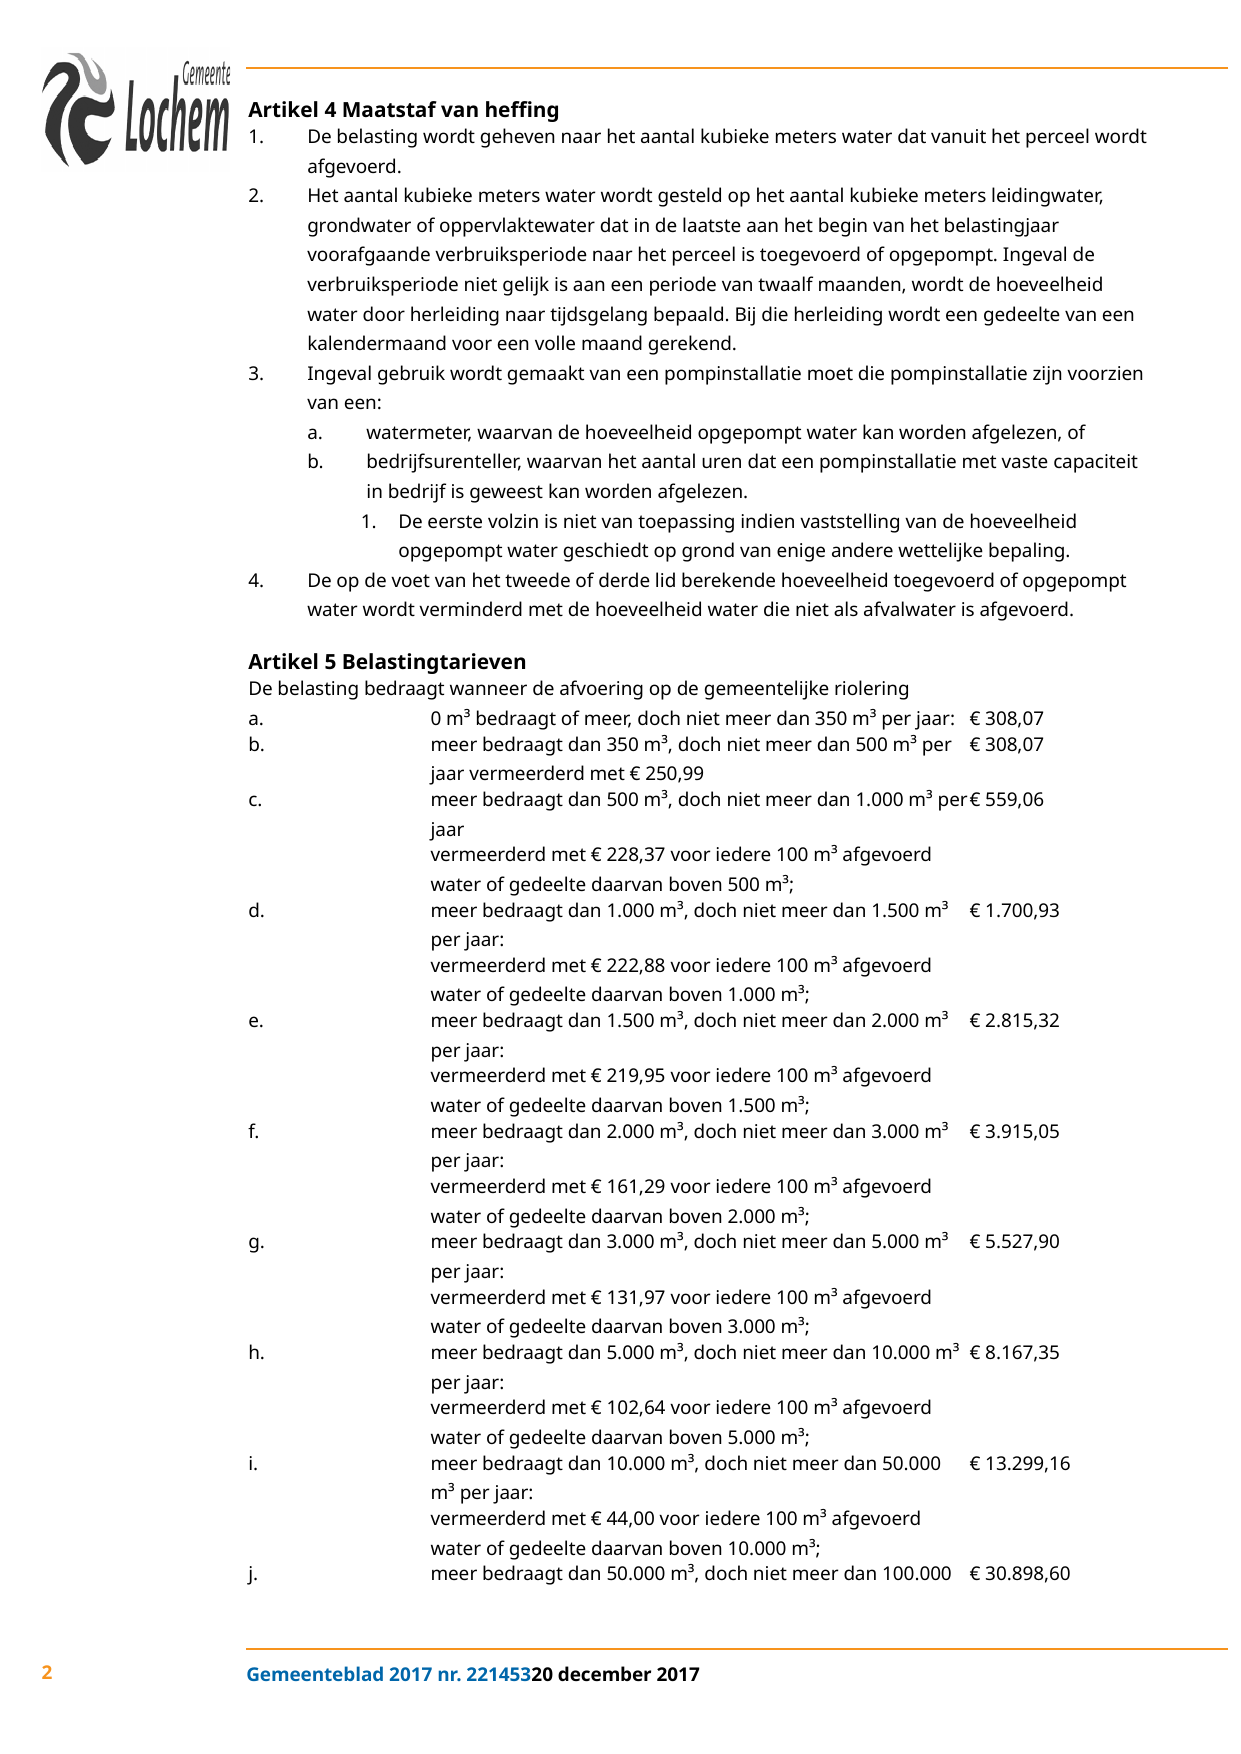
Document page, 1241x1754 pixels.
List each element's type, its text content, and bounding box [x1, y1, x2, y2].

table_cell b. [248, 731, 430, 786]
table_cell € 30.898,60 [969, 1561, 1152, 1586]
table_cell [969, 1284, 1152, 1339]
table_cell vermeerderd met € 161,29 voor iedere 100 m³ afgevoerd water of gedeelte daarvan boven 2.000 m³; [430, 1173, 969, 1229]
list De eerste volzin is niet van toepassing indien vaststelling van de hoeveelheid opgepompt water geschiedt op grond van enige andere wettelijke bepaling. [361, 508, 1152, 563]
table_cell [969, 841, 1152, 897]
table_cell vermeerderd met € 102,64 voor iedere 100 m³ afgevoerd water of gedeelte daarvan boven 5.000 m³; [430, 1395, 969, 1450]
list bedrijfsurenteller, waarvan het aantal uren dat een pompinstallatie met vaste capaciteit in bedrijf is geweest kan worden afgelezen. [307, 449, 1152, 504]
table_cell [969, 1505, 1152, 1561]
table_cell € 3.915,05 [969, 1118, 1152, 1173]
table_cell meer bedraagt dan 2.000 m³, doch niet meer dan 3.000 m³ per jaar: [430, 1118, 969, 1173]
table_cell meer bedraagt dan 50.000 m³, doch niet meer dan 100.000 [430, 1561, 969, 1586]
list De belasting wordt geheven naar het aantal kubieke meters water dat vanuit het perceel wordt afgevoerd. [248, 123, 1152, 178]
table_cell meer bedraagt dan 1.500 m³, doch niet meer dan 2.000 m³ per jaar: [430, 1008, 969, 1063]
table_cell vermeerderd met € 228,37 voor iedere 100 m³ afgevoerd water of gedeelte daarvan boven 500 m³; [430, 841, 969, 897]
list De op de voet van het tweede of derde lid berekende hoeveelheid toegevoerd of opgepompt water wordt verminderd met de hoeveelheid water die niet als afvalwater is afgevoerd. [248, 567, 1152, 622]
table_cell [969, 952, 1152, 1007]
table_cell j. [248, 1561, 430, 1586]
table_cell [248, 1505, 430, 1561]
table_cell e. [248, 1008, 430, 1063]
table_cell vermeerderd met € 44,00 voor iedere 100 m³ afgevoerd water of gedeelte daarvan boven 10.000 m³; [430, 1505, 969, 1561]
table_cell [248, 952, 430, 1007]
table_cell € 559,06 [969, 786, 1152, 841]
table_cell [248, 1395, 430, 1450]
text Artikel 5 Belastingtarieven [248, 647, 1152, 675]
table_cell meer bedraagt dan 3.000 m³, doch niet meer dan 5.000 m³ per jaar: [430, 1229, 969, 1284]
table_cell d. [248, 897, 430, 952]
table_cell meer bedraagt dan 1.000 m³, doch niet meer dan 1.500 m³ per jaar: [430, 897, 969, 952]
table_cell h. [248, 1339, 430, 1394]
list watermeter, waarvan de hoeveelheid opgepompt water kan worden afgelezen, of [307, 419, 1152, 445]
table_cell vermeerderd met € 222,88 voor iedere 100 m³ afgevoerd water of gedeelte daarvan boven 1.000 m³; [430, 952, 969, 1007]
table_cell [248, 1284, 430, 1339]
text De belasting bedraagt wanneer de afvoering op de gemeentelijke riolering [248, 675, 1152, 701]
table_cell [969, 1395, 1152, 1450]
table_cell meer bedraagt dan 500 m³, doch niet meer dan 1.000 m³ per jaar [430, 786, 969, 841]
table_cell i. [248, 1450, 430, 1505]
table_cell [969, 1173, 1152, 1229]
table_header a. [248, 705, 430, 731]
table_header € 308,07 [969, 705, 1152, 731]
table_cell g. [248, 1229, 430, 1284]
table_cell € 2.815,32 [969, 1008, 1152, 1063]
table_cell meer bedraagt dan 5.000 m³, doch niet meer dan 10.000 m³ per jaar: [430, 1339, 969, 1394]
table_header 0 m³ bedraagt of meer, doch niet meer dan 350 m³ per jaar: [430, 705, 969, 731]
table_cell meer bedraagt dan 350 m³, doch niet meer dan 500 m³ per jaar vermeerderd met € 250,99 [430, 731, 969, 786]
table_cell € 5.527,90 [969, 1229, 1152, 1284]
table_cell vermeerderd met € 131,97 voor iedere 100 m³ afgevoerd water of gedeelte daarvan boven 3.000 m³; [430, 1284, 969, 1339]
table_cell € 1.700,93 [969, 897, 1152, 952]
table_cell f. [248, 1118, 430, 1173]
table_cell [248, 1063, 430, 1118]
table_cell vermeerderd met € 219,95 voor iedere 100 m³ afgevoerd water of gedeelte daarvan boven 1.500 m³; [430, 1063, 969, 1118]
picture [41, 47, 231, 172]
list Ingeval gebruik wordt gemaakt van een pompinstallatie moet die pompinstallatie zijn voorzien van een: [248, 360, 1152, 415]
table_cell c. [248, 786, 430, 841]
table_cell € 13.299,16 [969, 1450, 1152, 1505]
text Artikel 4 Maatstaf van heffing [248, 95, 1152, 123]
table_cell meer bedraagt dan 10.000 m³, doch niet meer dan 50.000 m³ per jaar: [430, 1450, 969, 1505]
list Het aantal kubieke meters water wordt gesteld op het aantal kubieke meters leidingwater, grondwater of oppervlaktewater dat in de laatste aan het begin van het belastingjaar voorafgaande verbruiksperiode naar het perceel is toegevoerd of opgepompt. Ingeval de verbruiksperiode niet gelijk is aan een periode van twaalf maanden, wordt de hoeveelheid water door herleiding naar tijdsgelang bepaald. Bij die herleiding wordt een gedeelte van een kalendermaand voor een volle maand gerekend. [248, 182, 1152, 356]
table_cell € 8.167,35 [969, 1339, 1152, 1394]
table_cell [969, 1063, 1152, 1118]
table_cell [248, 841, 430, 897]
table_cell [248, 1173, 430, 1229]
table_cell € 308,07 [969, 731, 1152, 786]
